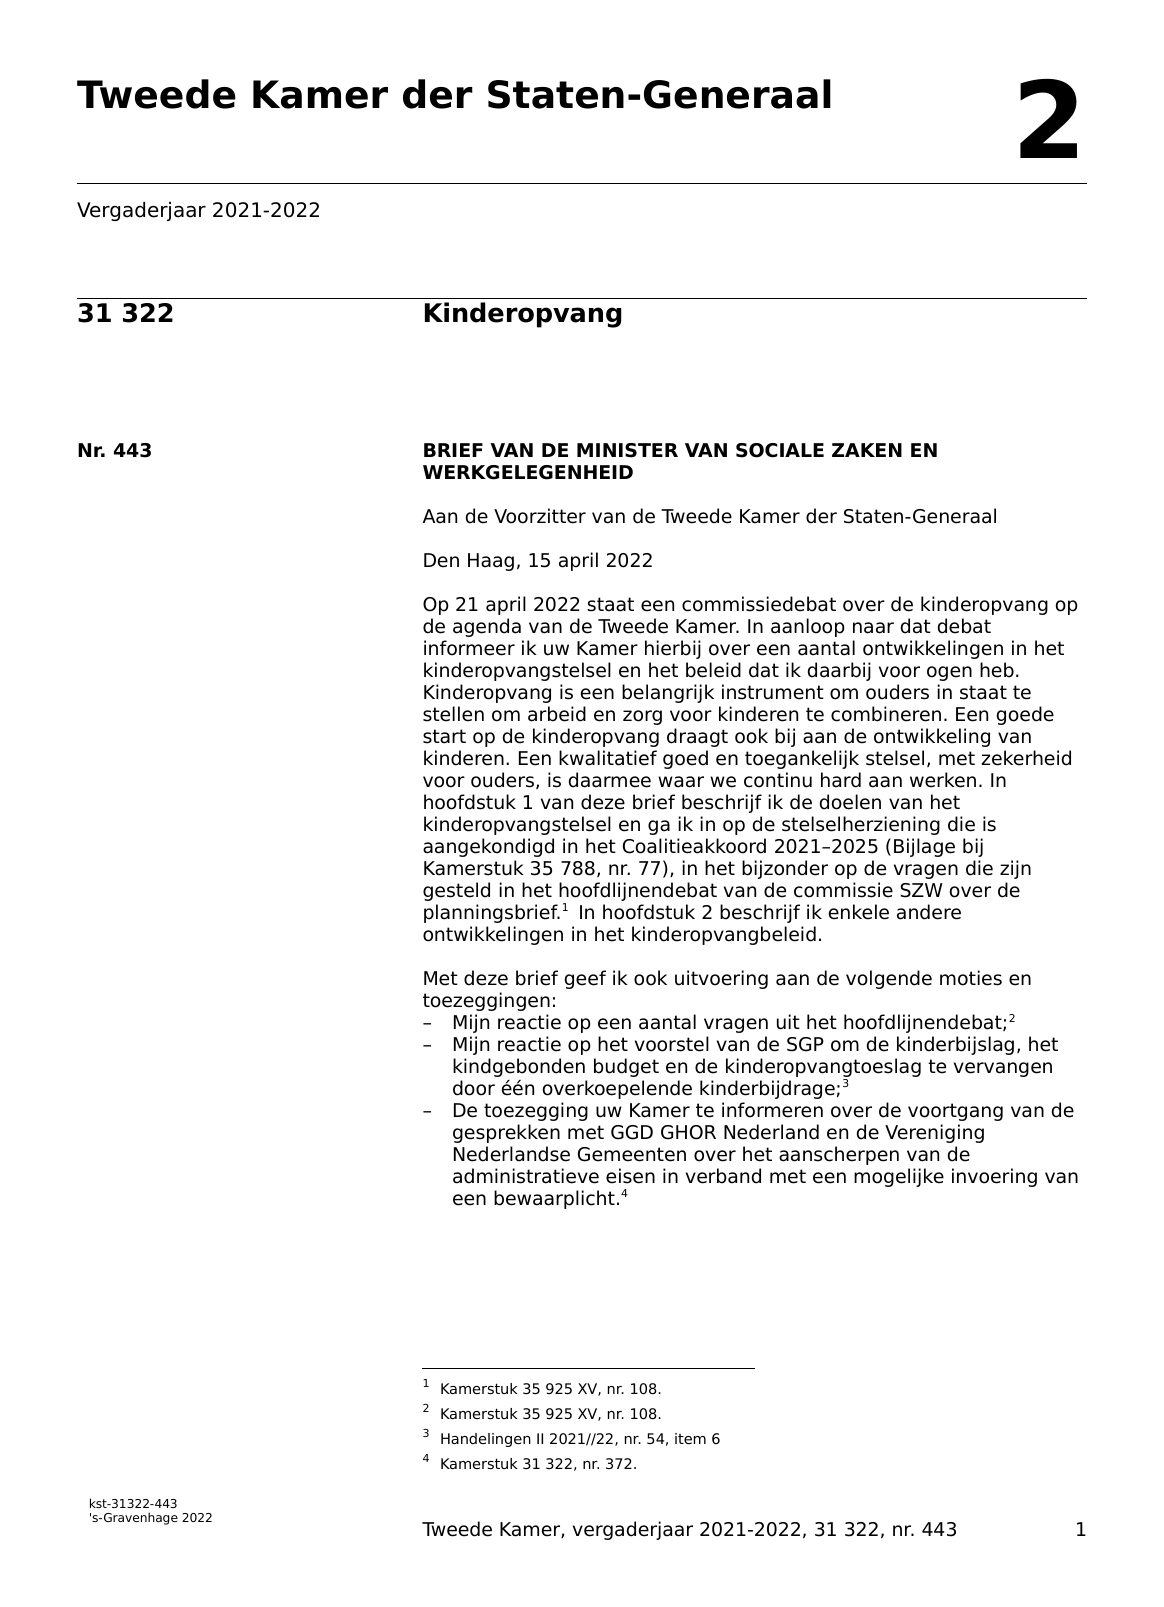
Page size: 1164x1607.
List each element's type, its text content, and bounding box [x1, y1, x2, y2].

text Met deze brief geef ik ook uitvoering aan de volgende moties en toezeggingen: [422, 968, 1087, 1012]
text Handelingen II 2021//22, nr. 54, item 6 [422, 1427, 1087, 1449]
text kst-31322-443 [88, 1497, 323, 1511]
text – Mijn reactie op een aantal vragen uit het hoofdlijnendebat; [422, 1012, 1087, 1034]
text Op 21 april 2022 staat een commissiedebat over de kinderopvang op de agenda van de Tweede Kamer. In aanloop naar dat debat informeer ik uw Kamer hierbij over een aantal ontwikkelingen in het kinderopvangstelsel en het beleid dat ik daarbij voor ogen heb. Kinderopvang is een belangrijk instrument om ouders in staat te stellen om arbeid en zorg voor kinderen te combineren. Een goede start op de kinderopvang draagt ook bij aan de ontwikkeling van kinderen. Een kwalitatief goed en toegankelijk stelsel, met zekerheid voor ouders, is daarmee waar we continu hard aan werken. In hoofdstuk 1 van deze brief beschrijf ik de doelen van het kinderopvangstelsel en ga ik in op de stelselherziening die is aangekondigd in het Coalitieakkoord 2021–2025 (Bijlage bij Kamerstuk 35 788, nr. 77), in het bijzonder op de vragen die zijn gesteld in het hoofdlijnendebat van de commissie SZW over de planningsbrief. In hoofdstuk 2 beschrijf ik enkele andere ontwikkelingen in het kinderopvangbeleid. [422, 594, 1087, 946]
subtitle 31 322 Kinderopvang [77, 299, 1087, 329]
text – De toezegging uw Kamer te informeren over de voortgang van de gesprekken met GGD GHOR Nederland en de Vereniging Nederlandse Gemeenten over het aanscherpen van de administratieve eisen in verband met een mogelijke invoering van een bewaarplicht. [422, 1100, 1087, 1210]
text 's-Gravenhage 2022 [88, 1511, 323, 1525]
table_cell Vergaderjaar 2021-2022 [77, 184, 1087, 298]
text – Mijn reactie op het voorstel van de SGP om de kinderbijslag, het kindgebonden budget en de kinderopvangtoeslag te vervangen door één overkoepelende kinderbijdrage; [422, 1034, 1087, 1100]
text Kamerstuk 35 925 XV, nr. 108. [422, 1377, 1087, 1399]
text Aan de Voorzitter van de Tweede Kamer der Staten-Generaal [422, 506, 1087, 528]
subtitle Nr. 443 BRIEF VAN DE MINISTER VAN SOCIALE ZAKEN EN WERKGELEGENHEID [77, 440, 1087, 484]
text Kamerstuk 35 925 XV, nr. 108. [422, 1402, 1087, 1424]
table_header 2 [886, 59, 1087, 183]
text Kamerstuk 31 322, nr. 372. [422, 1452, 1087, 1474]
table_header Tweede Kamer der Staten-Generaal [77, 59, 886, 183]
text Den Haag, 15 april 2022 [422, 550, 1087, 572]
